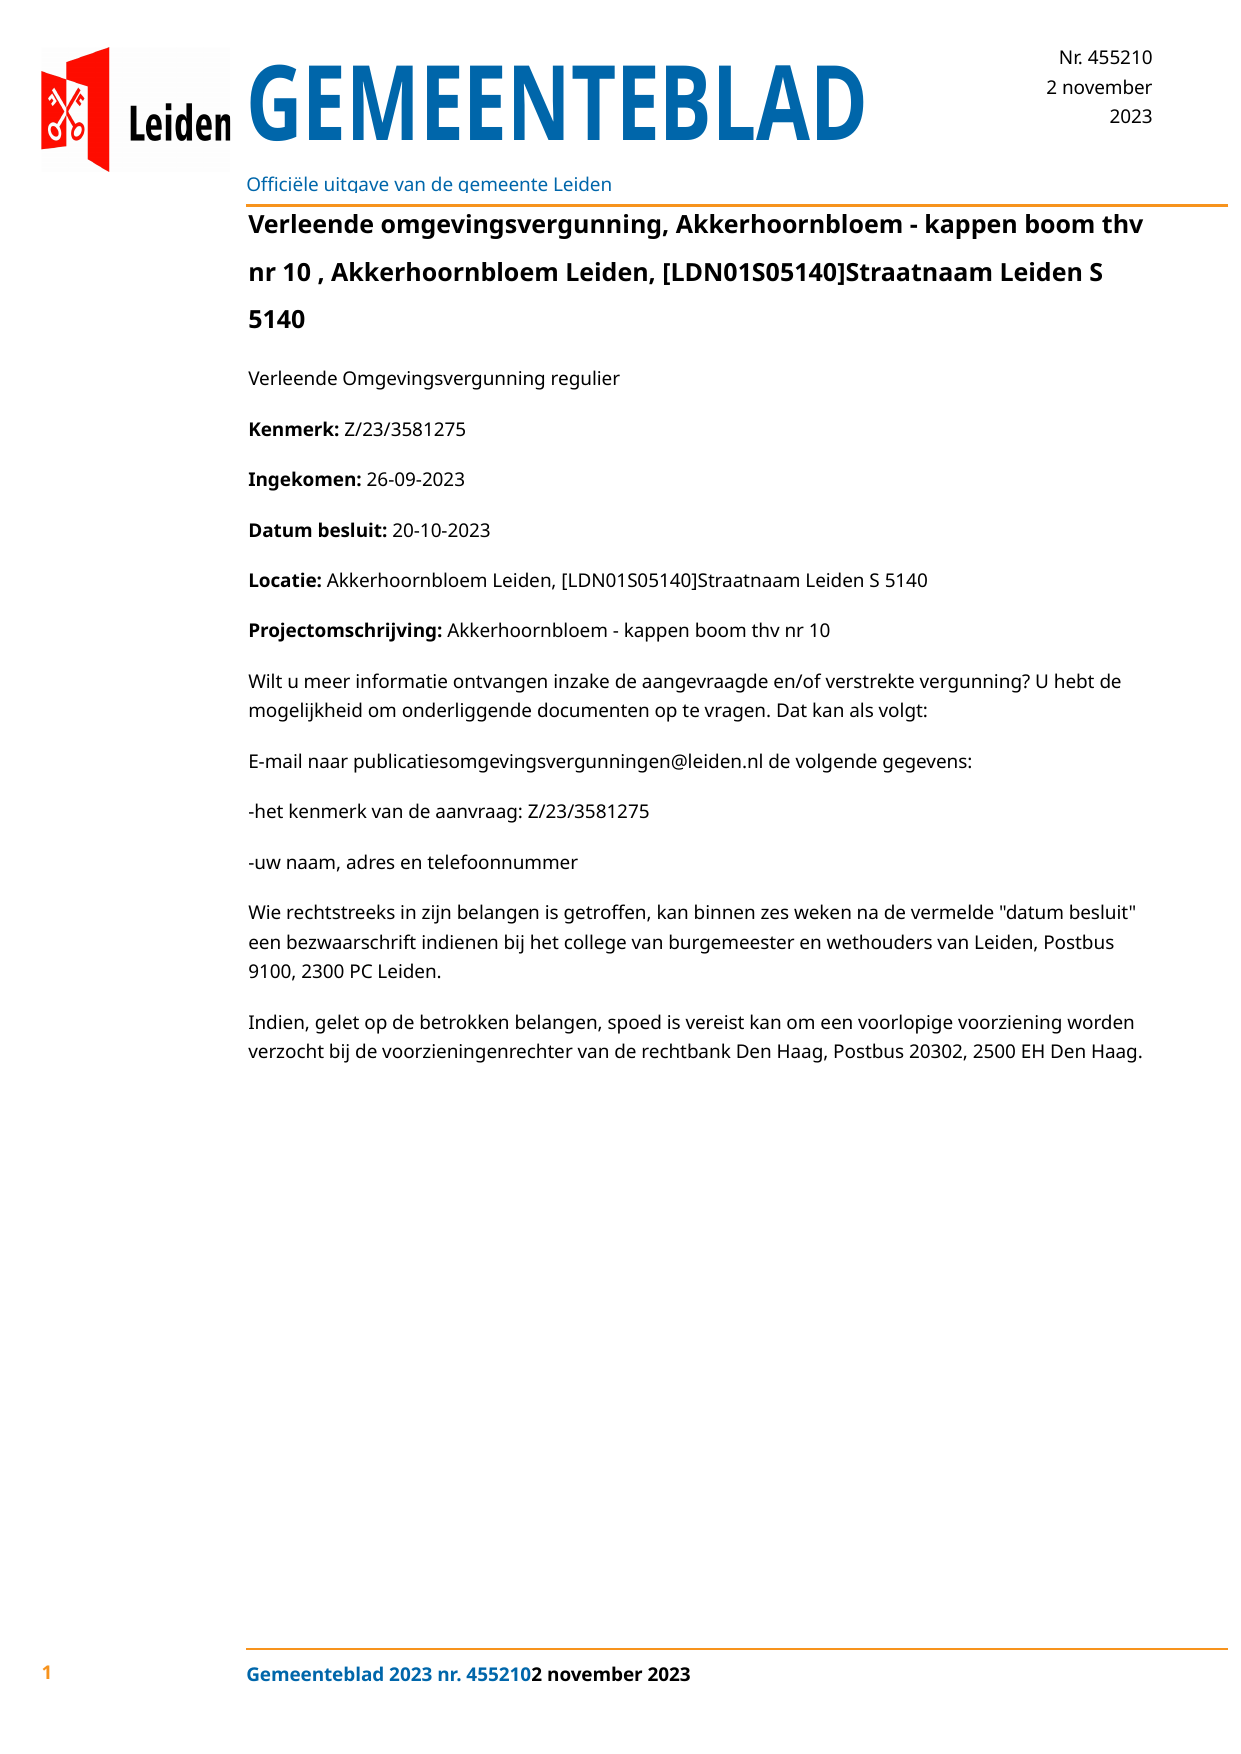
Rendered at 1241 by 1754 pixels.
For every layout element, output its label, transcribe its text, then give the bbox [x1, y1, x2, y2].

text E-mail naar publicatiesomgevingsvergunningen@leiden.nl de volgende gegevens: [248, 748, 1152, 774]
text -uw naam, adres en telefoonnummer [248, 849, 1152, 874]
picture [41, 47, 231, 172]
text Verleende Omgevingsvergunning regulier [248, 366, 1152, 391]
text Datum besluit: 20-10-2023 [248, 517, 1152, 542]
text Locatie: Akkerhoornbloem Leiden, [LDN01S05140]Straatnaam Leiden S 5140 [248, 567, 1152, 593]
text Wilt u meer informatie ontvangen inzake de aangevraagde en/of verstrekte vergunning? U hebt de mogelijkheid om onderliggende documenten op te vragen. Dat kan als volgt: [248, 668, 1152, 723]
text Wie rechtstreeks in zijn belangen is getroffen, kan binnen zes weken na de vermelde "datum besluit" een bezwaarschrift indienen bij het college van burgemeester en wethouders van Leiden, Postbus 9100, 2300 PC Leiden. [248, 899, 1152, 984]
text -het kenmerk van de aanvraag: Z/23/3581275 [248, 798, 1152, 824]
text Kenmerk: Z/23/3581275 [248, 416, 1152, 442]
text Ingekomen: 26-09-2023 [248, 466, 1152, 492]
text Indien, gelet op de betrokken belangen, spoed is vereist kan om een voorlopige voorziening worden verzocht bij de voorzieningenrechter van de rechtbank Den Haag, Postbus 20302, 2500 EH Den Haag. [248, 1009, 1152, 1064]
text Projectomschrijving: Akkerhoornbloem - kappen boom thv nr 10 [248, 618, 1152, 643]
text Verleende omgevingsvergunning, Akkerhoornbloem - kappen boom thv nr 10 , Akkerhoornbloem Leiden, [LDN01S05140]Straatnaam Leiden S 5140 [248, 207, 1152, 336]
